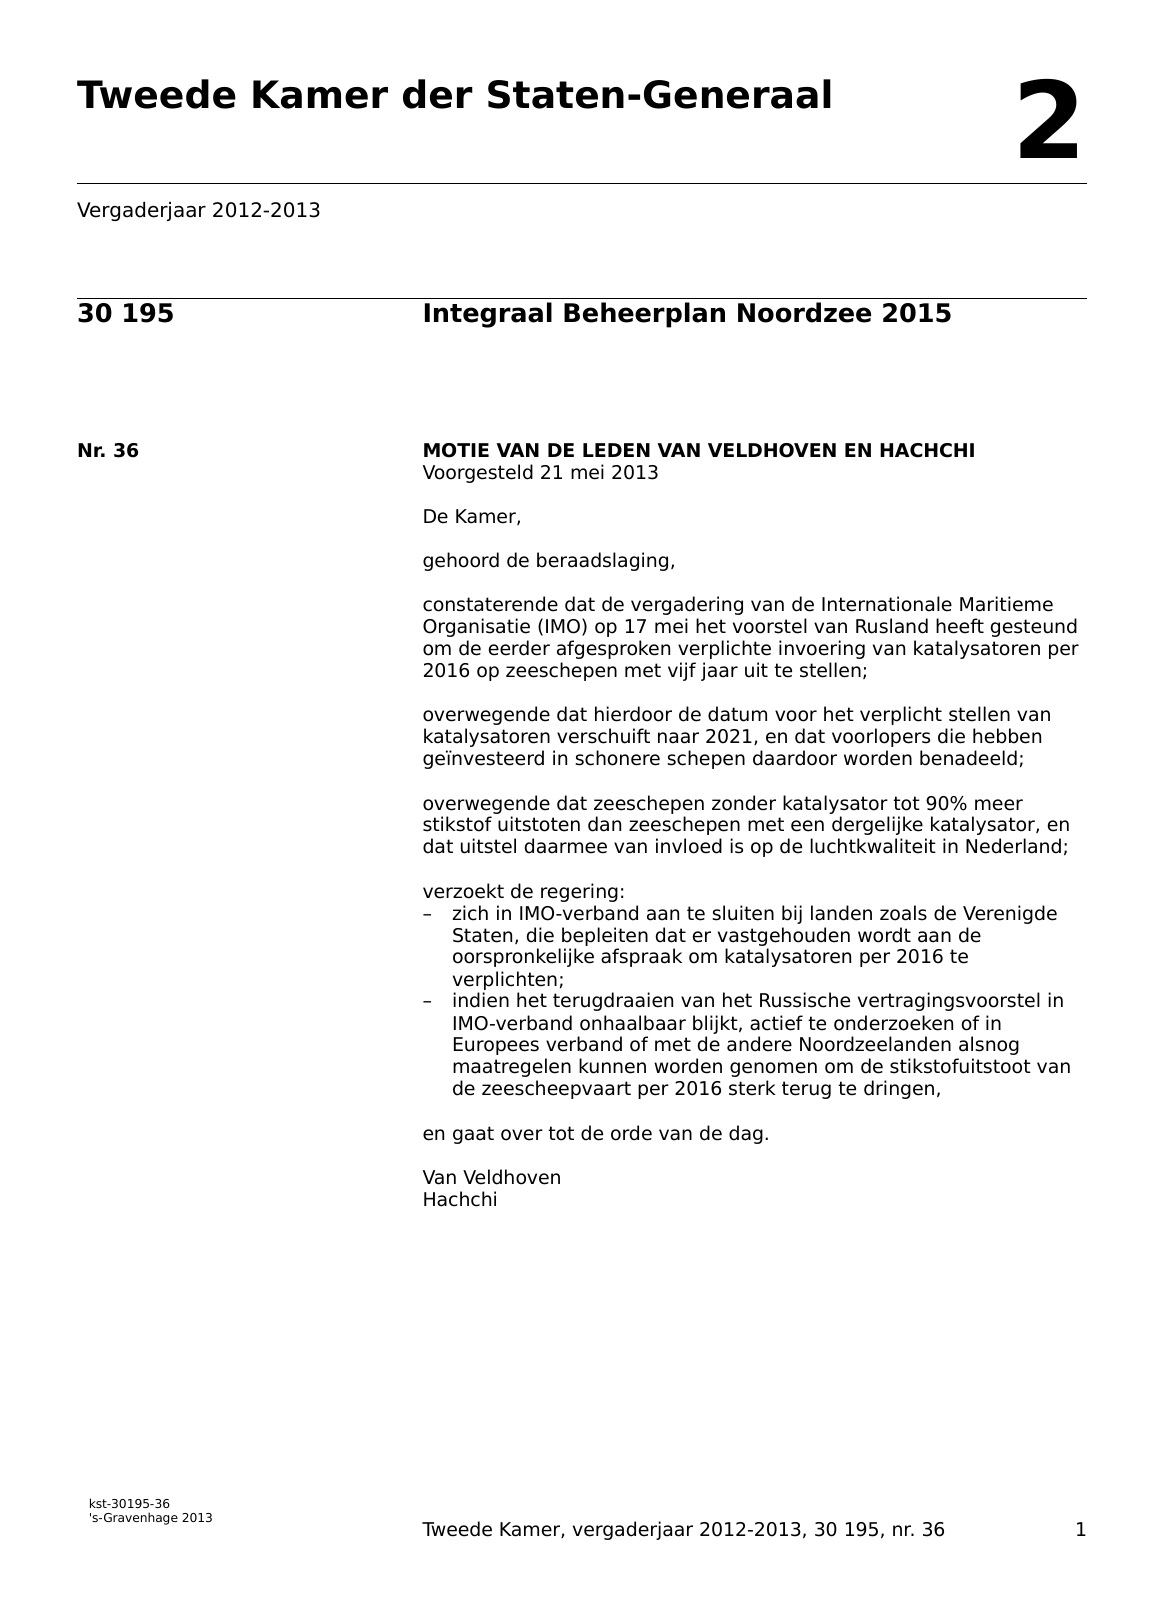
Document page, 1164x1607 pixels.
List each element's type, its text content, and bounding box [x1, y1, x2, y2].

subtitle Nr. 36 MOTIE VAN DE LEDEN VAN VELDHOVEN EN HACHCHI [77, 440, 1087, 462]
text overwegende dat zeeschepen zonder katalysator tot 90% meer stikstof uitstoten dan zeeschepen met een dergelijke katalysator, en dat uitstel daarmee van invloed is op de luchtkwaliteit in Nederland; [422, 792, 1087, 858]
text kst-30195-36 [88, 1497, 323, 1511]
text gehoord de beraadslaging, [422, 550, 1087, 572]
table_header Tweede Kamer der Staten-Generaal [77, 59, 886, 183]
text – indien het terugdraaien van het Russische vertragingsvoorstel in IMO-verband onhaalbaar blijkt, actief te onderzoeken of in Europees verband of met de andere Noordzeelanden alsnog maatregelen kunnen worden genomen om de stikstofuitstoot van de zeescheepvaart per 2016 sterk terug te dringen, [422, 990, 1087, 1100]
text – zich in IMO-verband aan te sluiten bij landen zoals de Verenigde Staten, die bepleiten dat er vastgehouden wordt aan de oorspronkelijke afspraak om katalysatoren per 2016 te verplichten; [422, 902, 1087, 990]
text De Kamer, [422, 506, 1087, 528]
text Voorgesteld 21 mei 2013 [422, 462, 1087, 484]
text Hachchi [422, 1189, 1087, 1211]
text en gaat over tot de orde van de dag. [422, 1122, 1087, 1144]
text Van Veldhoven [422, 1167, 1087, 1189]
text overwegende dat hierdoor de datum voor het verplicht stellen van katalysatoren verschuift naar 2021, en dat voorlopers die hebben geïnvesteerd in schonere schepen daardoor worden benadeeld; [422, 704, 1087, 770]
subtitle 30 195 Integraal Beheerplan Noordzee 2015 [77, 299, 1087, 329]
text 's-Gravenhage 2013 [88, 1511, 323, 1525]
text verzoekt de regering: [422, 881, 1087, 902]
text constaterende dat de vergadering van de Internationale Maritieme Organisatie (IMO) op 17 mei het voorstel van Rusland heeft gesteund om de eerder afgesproken verplichte invoering van katalysatoren per 2016 op zeeschepen met vijf jaar uit te stellen; [422, 594, 1087, 682]
table_header 2 [886, 59, 1087, 183]
table_cell Vergaderjaar 2012-2013 [77, 184, 1087, 298]
